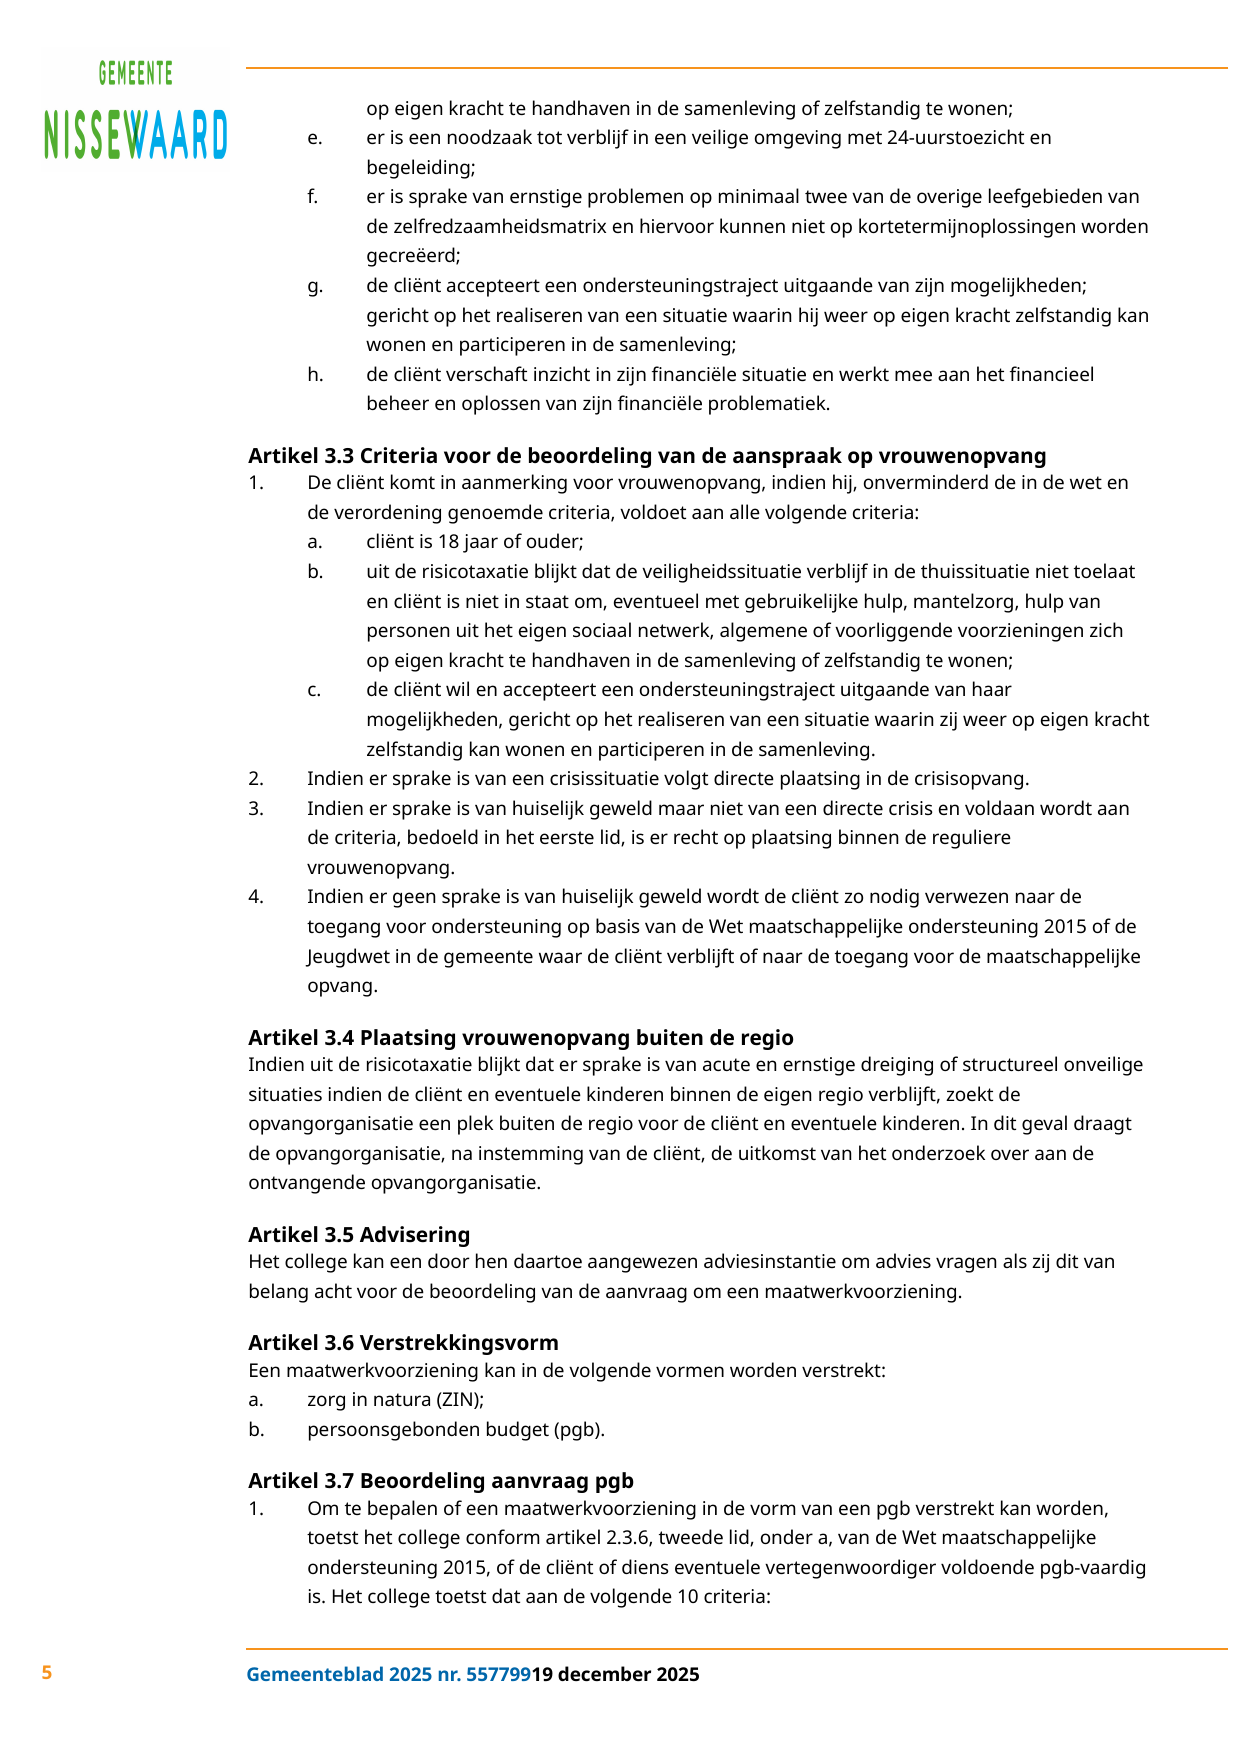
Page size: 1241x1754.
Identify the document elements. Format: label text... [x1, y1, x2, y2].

list De cliënt komt in aanmerking voor vrouwenopvang, indien hij, onverminderd de in de wet en de verordening genoemde criteria, voldoet aan alle volgende criteria: [248, 469, 1152, 525]
text Het college kan een door hen daartoe aangewezen adviesinstantie om advies vragen als zij dit van belang acht voor de beoordeling van de aanvraag om een maatwerkvoorziening. [248, 1248, 1152, 1304]
list persoonsgebonden budget (pgb). [248, 1416, 1152, 1442]
list Indien er geen sprake is van huiselijk geweld wordt de cliënt zo nodig verwezen naar de toegang voor ondersteuning op basis van de Wet maatschappelijke ondersteuning 2015 of de Jeugdwet in de gemeente waar de cliënt verblijft of naar de toegang voor de maatschappelijke opvang. [248, 884, 1152, 998]
list Indien er sprake is van een crisissituatie volgt directe plaatsing in de crisisopvang. [248, 765, 1152, 791]
text Een maatwerkvoorziening kan in de volgende vormen worden verstrekt: [248, 1357, 1152, 1383]
list uit de risicotaxatie blijkt dat de veiligheidssituatie verblijf in de thuissituatie niet toelaat en cliënt is niet in staat om, eventueel met gebruikelijke hulp, mantelzorg, hulp van personen uit het eigen sociaal netwerk, algemene of voorliggende voorzieningen zich op eigen kracht te handhaven in de samenleving of zelfstandig te wonen; [307, 558, 1152, 673]
list de cliënt wil en accepteert een ondersteuningstraject uitgaande van haar mogelijkheden, gericht op het realiseren van een situatie waarin zij weer op eigen kracht zelfstandig kan wonen en participeren in de samenleving. [307, 677, 1152, 761]
text Artikel 3.6 Verstrekkingsvorm [248, 1328, 1152, 1357]
list er is een noodzaak tot verblijf in een veilige omgeving met 24-uurstoezicht en begeleiding; [307, 124, 1152, 180]
text Artikel 3.4 Plaatsing vrouwenopvang buiten de regio [248, 1023, 1152, 1051]
list Om te bepalen of een maatwerkvoorziening in de vorm van een pgb verstrekt kan worden, toetst het college conform artikel 2.3.6, tweede lid, onder a, van de Wet maatschappelijke ondersteuning 2015, of de cliënt of diens eventuele vertegenwoordiger voldoende pgb-vaardig is. Het college toetst dat aan de volgende 10 criteria: [248, 1495, 1152, 1609]
text Artikel 3.5 Advisering [248, 1220, 1152, 1248]
list Indien er sprake is van huiselijk geweld maar niet van een directe crisis en voldaan wordt aan de criteria, bedoeld in het eerste lid, is er recht op plaatsing binnen de reguliere vrouwenopvang. [248, 795, 1152, 880]
list de cliënt accepteert een ondersteuningstraject uitgaande van zijn mogelijkheden; gericht op het realiseren van een situatie waarin hij weer op eigen kracht zelfstandig kan wonen en participeren in de samenleving; [307, 272, 1152, 357]
text Artikel 3.7 Beoordeling aanvraag pgb [248, 1466, 1152, 1495]
picture [41, 47, 231, 172]
list op eigen kracht te handhaven in de samenleving of zelfstandig te wonen; [307, 95, 1152, 121]
text Artikel 3.3 Criteria voor de beoordeling van de aanspraak op vrouwenopvang [248, 441, 1152, 469]
list zorg in natura (ZIN); [248, 1386, 1152, 1412]
list de cliënt verschaft inzicht in zijn financiële situatie en werkt mee aan het financieel beheer en oplossen van zijn financiële problematiek. [307, 361, 1152, 416]
list er is sprake van ernstige problemen op minimaal twee van de overige leefgebieden van de zelfredzaamheidsmatrix en hiervoor kunnen niet op kortetermijnoplossingen worden gecreëerd; [307, 183, 1152, 268]
text Indien uit de risicotaxatie blijkt dat er sprake is van acute en ernstige dreiging of structureel onveilige situaties indien de cliënt en eventuele kinderen binnen de eigen regio verblijft, zoekt de opvangorganisatie een plek buiten de regio voor de cliënt en eventuele kinderen. In dit geval draagt de opvangorganisatie, na instemming van de cliënt, de uitkomst van het onderzoek over aan de ontvangende opvangorganisatie. [248, 1051, 1152, 1195]
list cliënt is 18 jaar of ouder; [307, 529, 1152, 554]
